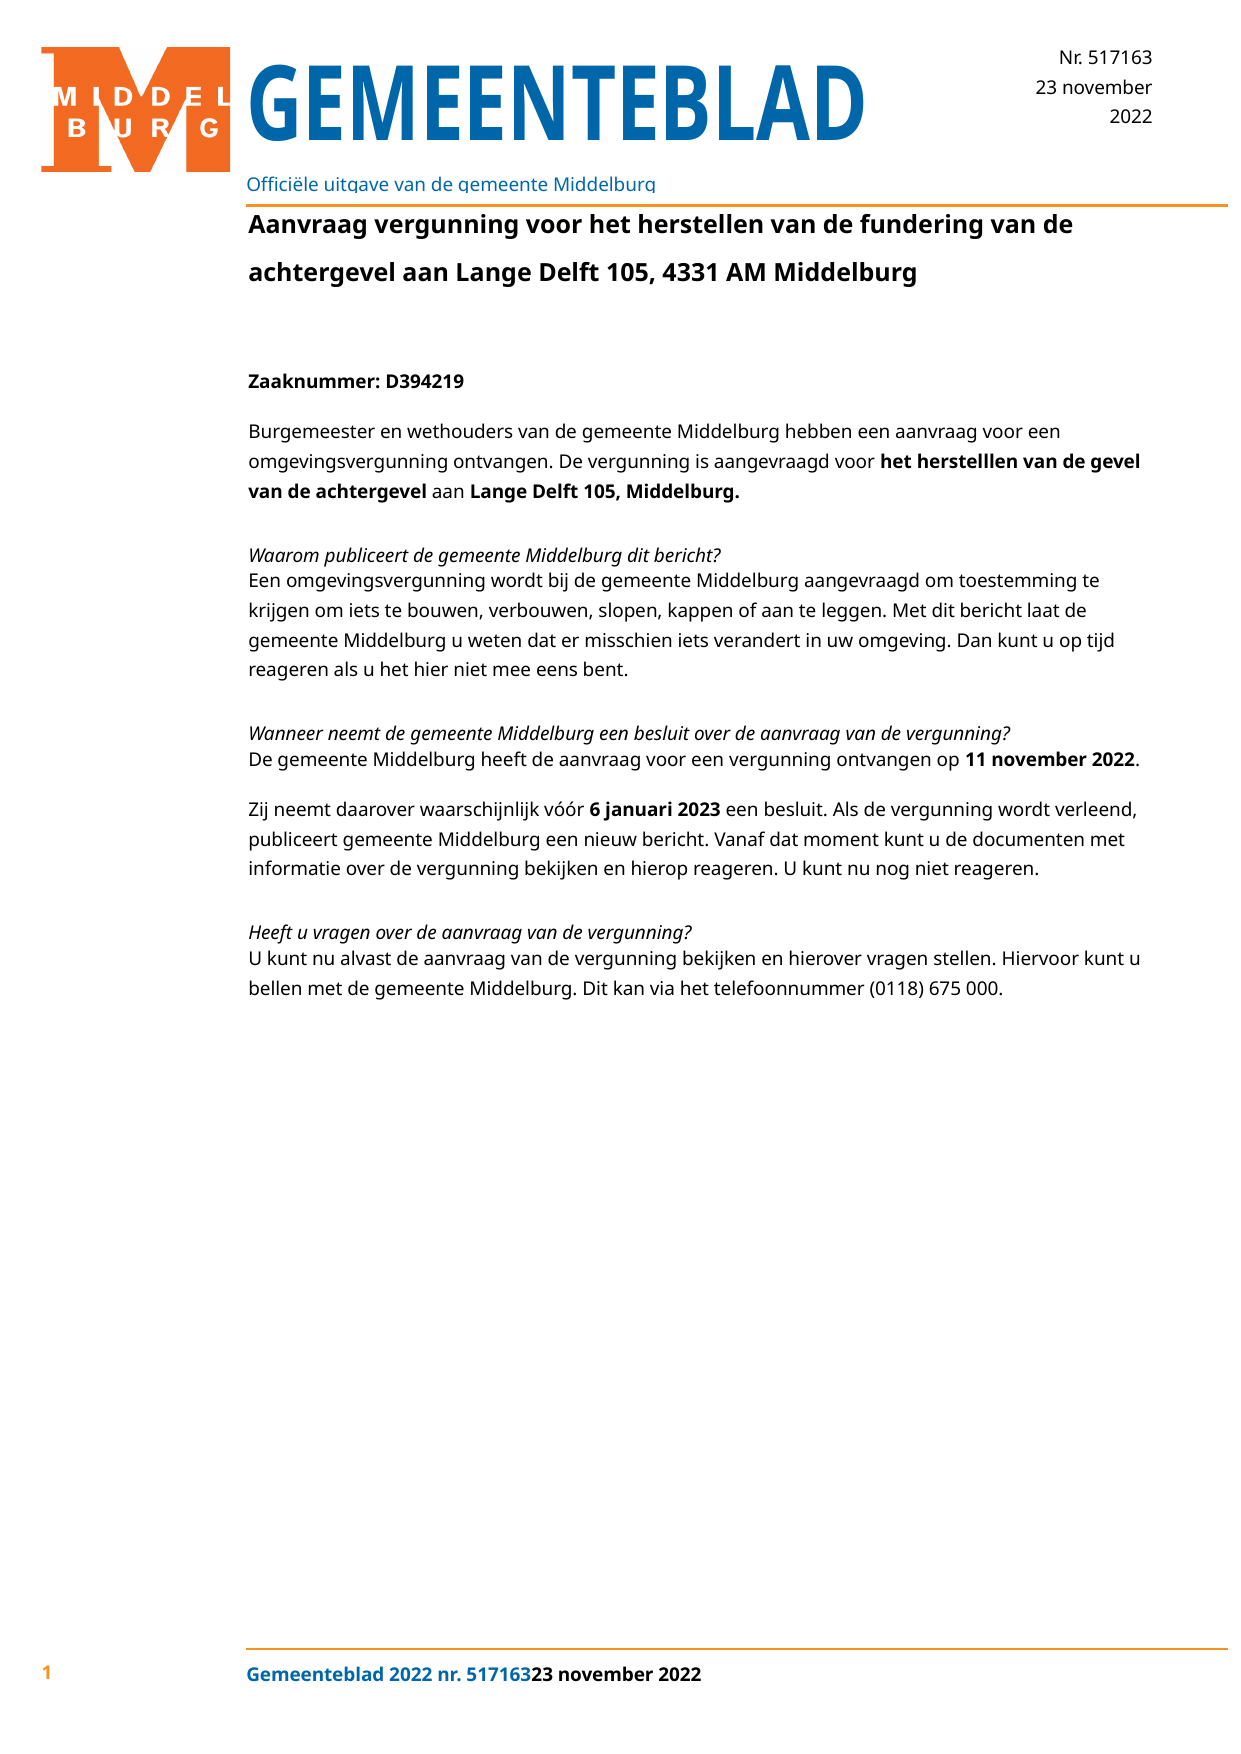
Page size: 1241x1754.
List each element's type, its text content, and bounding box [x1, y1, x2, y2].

text Burgemeester en wethouders van de gemeente Middelburg hebben een aanvraag voor een omgevingsvergunning ontvangen. De vergunning is aangevraagd voor het herstelllen van de gevel van de achtergevel aan Lange Delft 105, Middelburg. [248, 419, 1152, 504]
text Aanvraag vergunning voor het herstellen van de fundering van de achtergevel aan Lange Delft 105, 4331 AM Middelburg [248, 207, 1152, 288]
picture [41, 47, 231, 172]
text Heeft u vragen over de aanvraag van de vergunning? [248, 919, 1152, 945]
text Wanneer neemt de gemeente Middelburg een besluit over de aanvraag van de vergunning? [248, 720, 1152, 746]
text Een omgevingsvergunning wordt bij de gemeente Middelburg aangevraagd om toestemming te krijgen om iets te bouwen, verbouwen, slopen, kappen of aan te leggen. Met dit bericht laat de gemeente Middelburg u weten dat er misschien iets verandert in uw omgeving. Dan kunt u op tijd reageren als u het hier niet mee eens bent. [248, 568, 1152, 682]
text Zaaknummer: D394219 [248, 368, 1152, 394]
text Waarom publiceert de gemeente Middelburg dit bericht? [248, 542, 1152, 568]
text De gemeente Middelburg heeft de aanvraag voor een vergunning ontvangen op 11 november 2022. [248, 746, 1152, 772]
text Zij neemt daarover waarschijnlijk vóór 6 januari 2023 een besluit. Als de vergunning wordt verleend, publiceert gemeente Middelburg een nieuw bericht. Vanaf dat moment kunt u de documenten met informatie over de vergunning bekijken en hierop reageren. U kunt nu nog niet reageren. [248, 796, 1152, 881]
text U kunt nu alvast de aanvraag van de vergunning bekijken en hierover vragen stellen. Hiervoor kunt u bellen met de gemeente Middelburg. Dit kan via het telefoonnummer (0118) 675 000. [248, 945, 1152, 1001]
